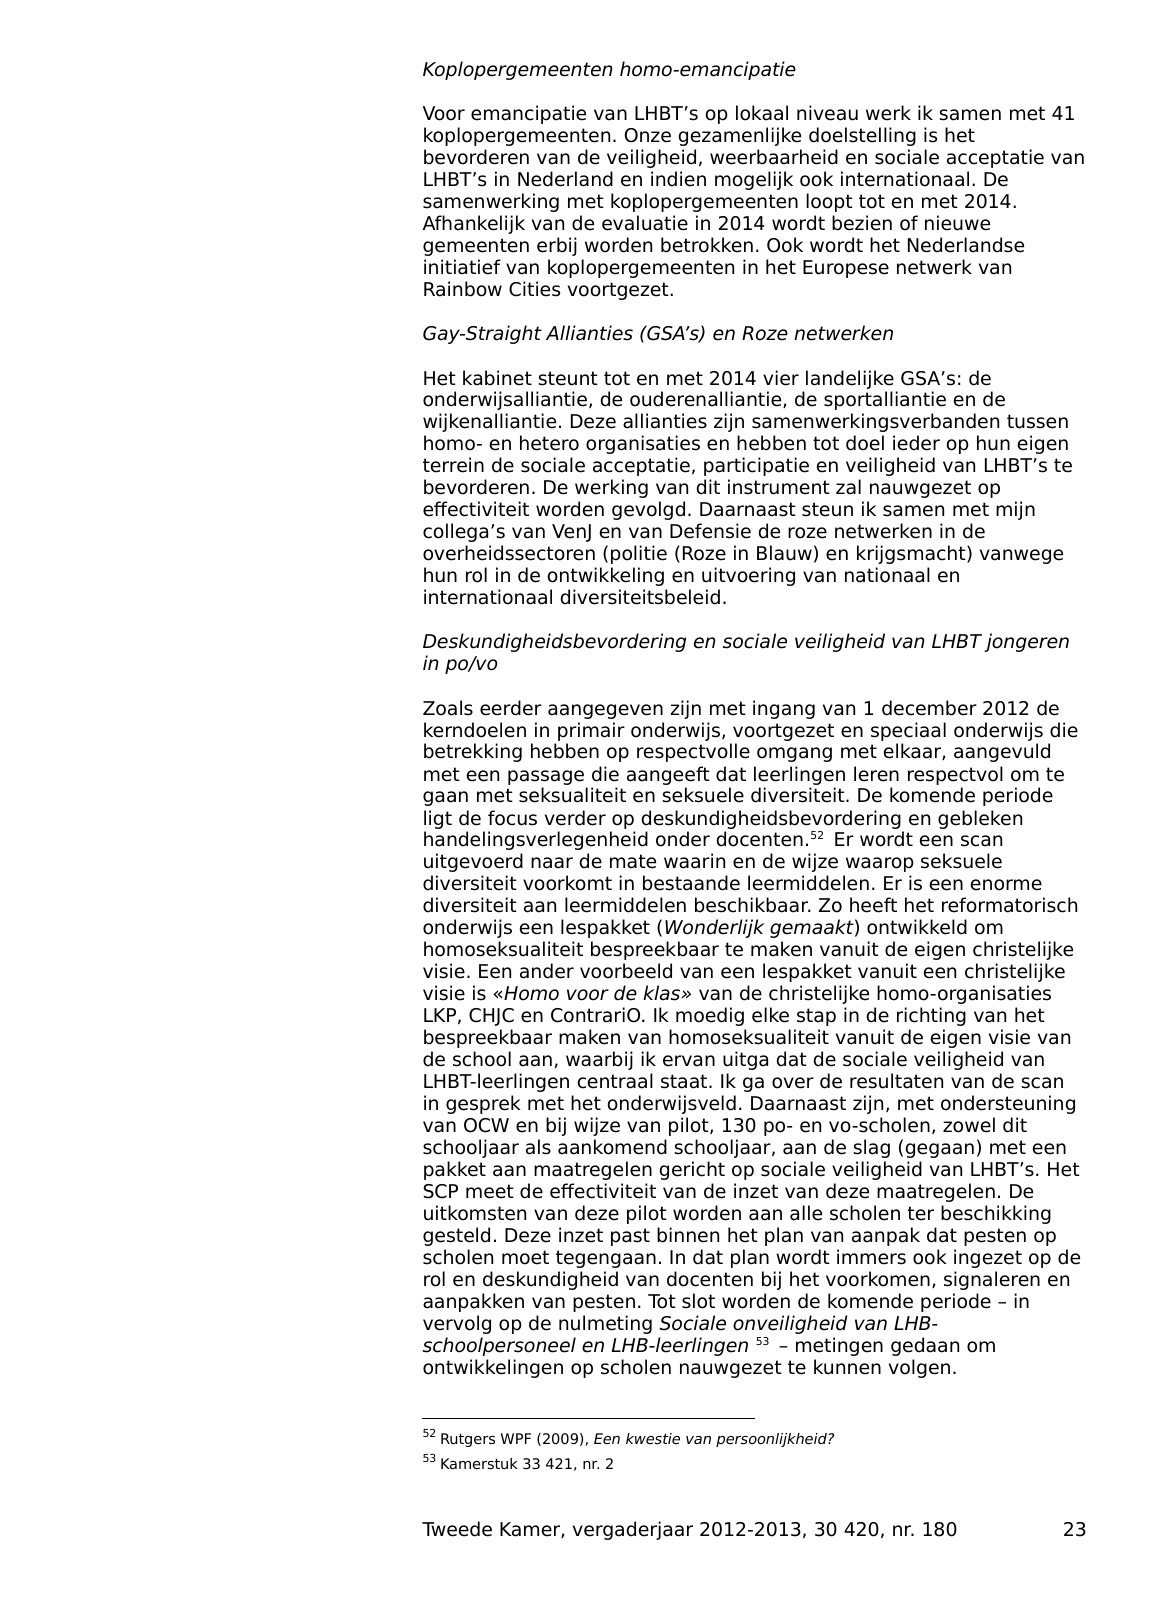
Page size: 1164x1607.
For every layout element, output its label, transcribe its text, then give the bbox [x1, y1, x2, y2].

text Kamerstuk 33 421, nr. 2 [422, 1452, 1087, 1474]
subtitle Gay-Straight Allianties (GSA’s) en Roze netwerken [422, 323, 1087, 345]
text Het kabinet steunt tot en met 2014 vier landelijke GSA’s: de onderwijsalliantie, de ouderenalliantie, de sportalliantie en de wijkenalliantie. Deze allianties zijn samenwerkingsverbanden tussen homo- en hetero organisaties en hebben tot doel ieder op hun eigen terrein de sociale acceptatie, participatie en veiligheid van LHBT’s te bevorderen. De werking van dit instrument zal nauwgezet op effectiviteit worden gevolgd. Daarnaast steun ik samen met mijn collega’s van VenJ en van Defensie de roze netwerken in de overheidssectoren (politie (Roze in Blauw) en krijgsmacht) vanwege hun rol in de ontwikkeling en uitvoering van nationaal en internationaal diversiteitsbeleid. [422, 367, 1087, 609]
subtitle Koplopergemeenten homo-emancipatie [422, 59, 1087, 81]
subtitle Deskundigheidsbevordering en sociale veiligheid van LHBT jongeren in po/vo [422, 631, 1087, 675]
text Voor emancipatie van LHBT’s op lokaal niveau werk ik samen met 41 koplopergemeenten. Onze gezamenlijke doelstelling is het bevorderen van de veiligheid, weerbaarheid en sociale acceptatie van LHBT’s in Nederland en indien mogelijk ook internationaal. De samenwerking met koplopergemeenten loopt tot en met 2014. Afhankelijk van de evaluatie in 2014 wordt bezien of nieuwe gemeenten erbij worden betrokken. Ook wordt het Nederlandse initiatief van koplopergemeenten in het Europese netwerk van Rainbow Cities voortgezet. [422, 103, 1087, 301]
text Rutgers WPF (2009), Een kwestie van persoonlijkheid? [422, 1427, 1087, 1449]
text Zoals eerder aangegeven zijn met ingang van 1 december 2012 de kerndoelen in primair onderwijs, voortgezet en speciaal onderwijs die betrekking hebben op respectvolle omgang met elkaar, aangevuld met een passage die aangeeft dat leerlingen leren respectvol om te gaan met seksualiteit en seksuele diversiteit. De komende periode ligt de focus verder op deskundigheidsbevordering en gebleken handelingsverlegenheid onder docenten. Er wordt een scan uitgevoerd naar de mate waarin en de wijze waarop seksuele diversiteit voorkomt in bestaande leermiddelen. Er is een enorme diversiteit aan leermiddelen beschikbaar. Zo heeft het reformatorisch onderwijs een lespakket (Wonderlijk gemaakt) ontwikkeld om homoseksualiteit bespreekbaar te maken vanuit de eigen christelijke visie. Een ander voorbeeld van een lespakket vanuit een christelijke visie is «Homo voor de klas» van de christelijke homo-organisaties LKP, CHJC en ContrariO. Ik moedig elke stap in de richting van het bespreekbaar maken van homoseksualiteit vanuit de eigen visie van de school aan, waarbij ik ervan uitga dat de sociale veiligheid van LHBT-leerlingen centraal staat. Ik ga over de resultaten van de scan in gesprek met het onderwijsveld. Daarnaast zijn, met ondersteuning van OCW en bij wijze van pilot, 130 po- en vo-scholen, zowel dit schooljaar als aankomend schooljaar, aan de slag (gegaan) met een pakket aan maatregelen gericht op sociale veiligheid van LHBT’s. Het SCP meet de effectiviteit van de inzet van deze maatregelen. De uitkomsten van deze pilot worden aan alle scholen ter beschikking gesteld. Deze inzet past binnen het plan van aanpak dat pesten op scholen moet tegengaan. In dat plan wordt immers ook ingezet op de rol en deskundigheid van docenten bij het voorkomen, signaleren en aanpakken van pesten. Tot slot worden de komende periode – in vervolg op de nulmeting Sociale onveiligheid van LHB-schoolpersoneel en LHB-leerlingen – metingen gedaan om ontwikkelingen op scholen nauwgezet te kunnen volgen. [422, 697, 1087, 1379]
